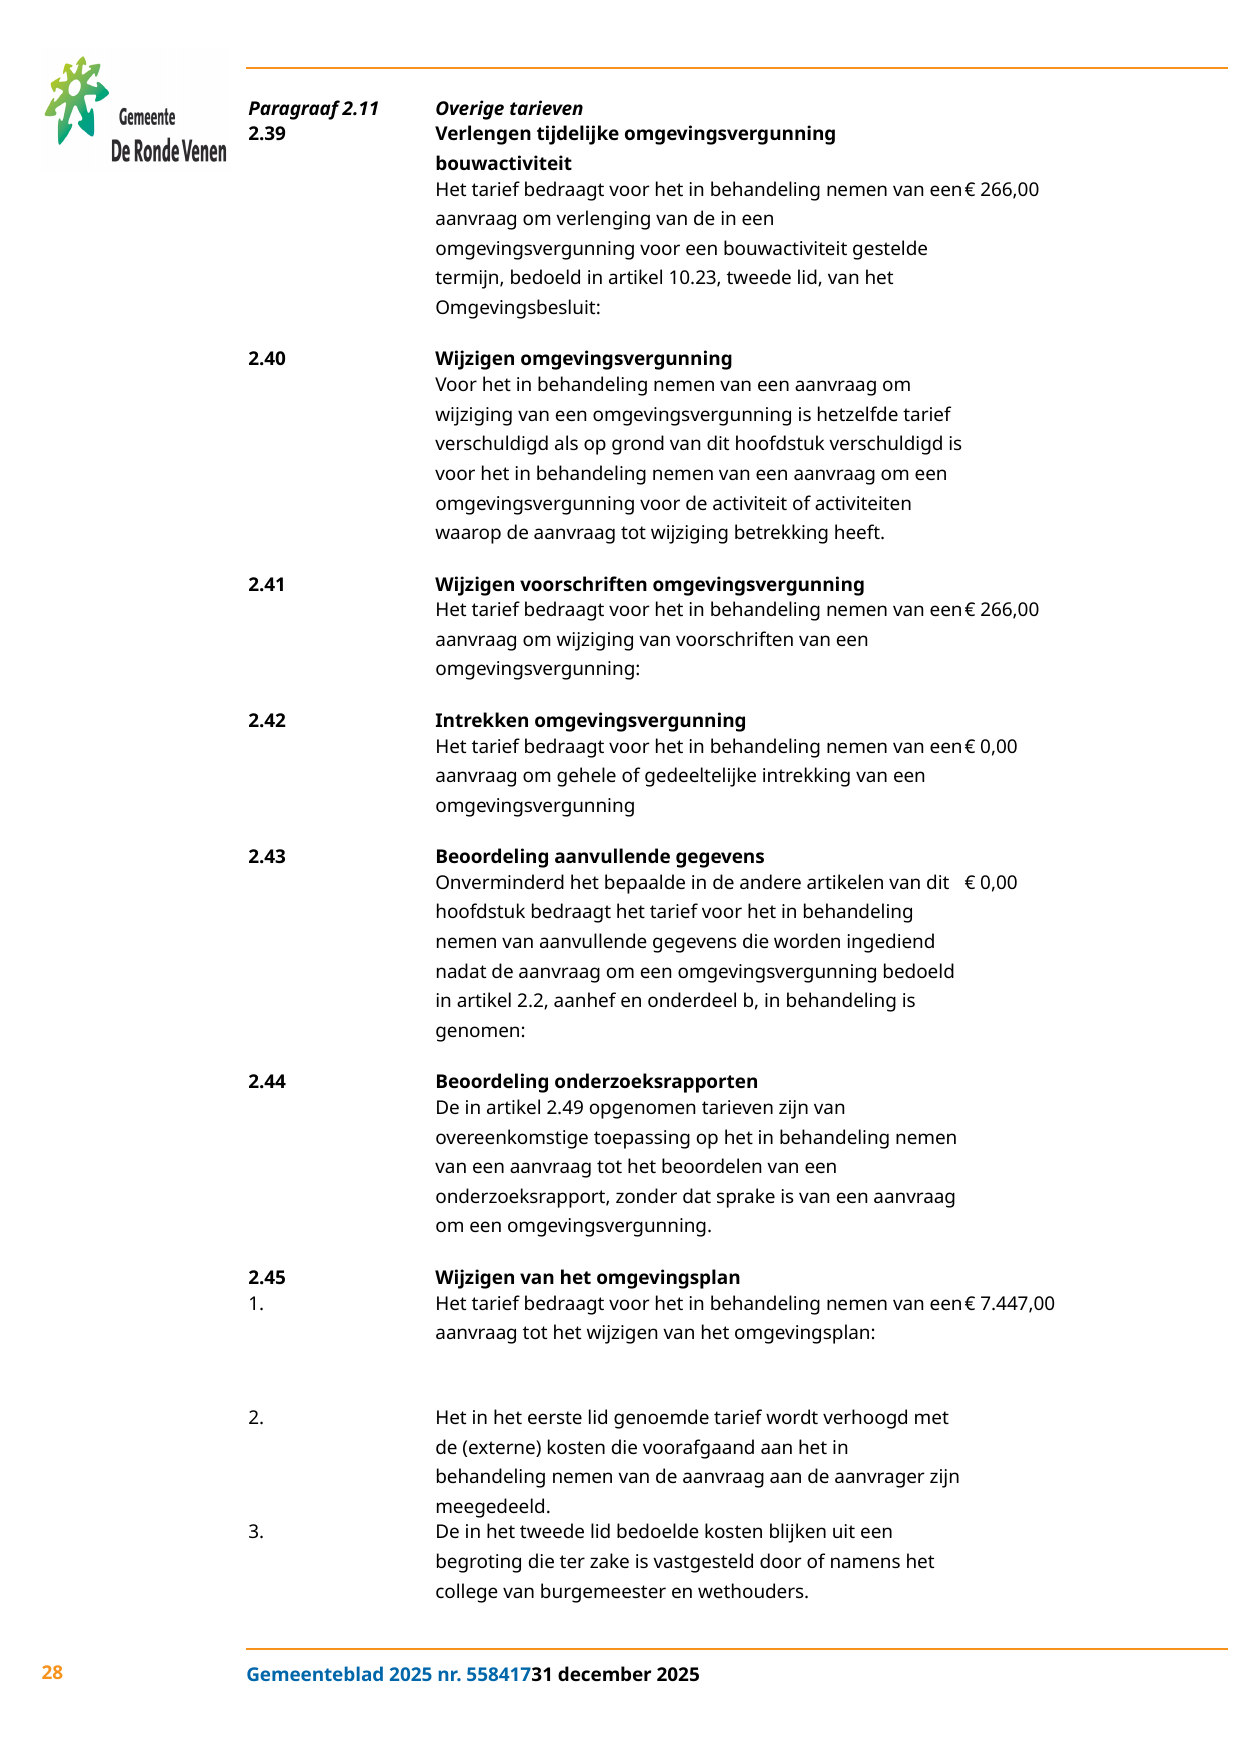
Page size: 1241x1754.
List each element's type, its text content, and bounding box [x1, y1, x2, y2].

table_cell Paragraaf 2.11 [248, 95, 435, 121]
table_cell Wijzigen omgevingsvergunning [435, 346, 964, 371]
table_cell [964, 1264, 1152, 1290]
table_cell [964, 1069, 1152, 1094]
table_cell Verlengen tijdelijke omgevingsvergunning bouwactiviteit [435, 121, 964, 176]
table_cell [964, 571, 1152, 596]
table_cell € 0,00 [964, 733, 1152, 818]
table_cell [435, 545, 964, 571]
table_cell [964, 1519, 1152, 1604]
table_cell [964, 371, 1152, 545]
table_cell Overige tarieven [435, 95, 964, 121]
table_cell [964, 121, 1152, 176]
table_cell [435, 1043, 964, 1068]
table_cell [248, 371, 435, 545]
table_cell [435, 681, 964, 707]
table_cell Wijzigen voorschriften omgevingsvergunning [435, 571, 964, 596]
table_cell [964, 1404, 1152, 1519]
table_cell 2.39 [248, 121, 435, 176]
table_cell [248, 320, 435, 346]
table_cell [964, 545, 1152, 571]
table_cell Wijzigen van het omgevingsplan [435, 1264, 964, 1290]
table_cell [964, 95, 1152, 121]
table_cell Beoordeling aanvullende gegevens [435, 844, 964, 869]
table_cell [964, 346, 1152, 371]
table_cell [964, 320, 1152, 346]
table_cell 2.43 [248, 844, 435, 869]
table_cell € 7.447,00 [964, 1290, 1152, 1404]
table_cell € 0,00 [964, 869, 1152, 1043]
table_cell De in het tweede lid bedoelde kosten blijken uit een begroting die ter zake is vastgesteld door of namens het college van burgemeester en wethouders. [435, 1519, 964, 1604]
table_cell De in artikel 2.49 opgenomen tarieven zijn van overeenkomstige toepassing op het in behandeling nemen van een aanvraag tot het beoordelen van een onderzoeksrapport, zonder dat sprake is van een aanvraag om een omgevingsvergunning. [435, 1094, 964, 1238]
table_cell Het tarief bedraagt voor het in behandeling nemen van een aanvraag om wijziging van voorschriften van een omgevingsvergunning: [435, 596, 964, 681]
table_cell [248, 869, 435, 1043]
table_cell [248, 681, 435, 707]
table_cell Beoordeling onderzoeksrapporten [435, 1069, 964, 1094]
table_cell [964, 1238, 1152, 1264]
table_cell 2.44 [248, 1069, 435, 1094]
table_cell [964, 1094, 1152, 1238]
table_cell Onverminderd het bepaalde in de andere artikelen van dit hoofdstuk bedraagt het tarief voor het in behandeling nemen van aanvullende gegevens die worden ingediend nadat de aanvraag om een omgevingsvergunning bedoeld in artikel 2.2, aanhef en onderdeel b, in behandeling is genomen: [435, 869, 964, 1043]
table_cell € 266,00 [964, 596, 1152, 681]
table_cell 1. [248, 1290, 435, 1404]
table_cell [435, 320, 964, 346]
table_cell Voor het in behandeling nemen van een aanvraag om wijziging van een omgevingsvergunning is hetzelfde tarief verschuldigd als op grond van dit hoofdstuk verschuldigd is voor het in behandeling nemen van een aanvraag om een omgevingsvergunning voor de activiteit of activiteiten waarop de aanvraag tot wijziging betrekking heeft. [435, 371, 964, 545]
table_cell [964, 681, 1152, 707]
table_cell [964, 1043, 1152, 1068]
table_cell 2.40 [248, 346, 435, 371]
table_cell [248, 1238, 435, 1264]
table_cell [248, 596, 435, 681]
table_cell [248, 545, 435, 571]
table_cell Het tarief bedraagt voor het in behandeling nemen van een aanvraag om verlenging van de in een omgevingsvergunning voor een bouwactiviteit gestelde termijn, bedoeld in artikel 10.23, tweede lid, van het Omgevingsbesluit: [435, 176, 964, 320]
table_cell [435, 1238, 964, 1264]
table_cell [248, 1094, 435, 1238]
table_cell [248, 176, 435, 320]
table_cell Het tarief bedraagt voor het in behandeling nemen van een aanvraag om gehele of gedeeltelijke intrekking van een omgevingsvergunning [435, 733, 964, 818]
table_cell [964, 707, 1152, 733]
table_cell 2.45 [248, 1264, 435, 1290]
picture [41, 47, 231, 172]
table_cell Intrekken omgevingsvergunning [435, 707, 964, 733]
table_cell [248, 1043, 435, 1068]
table_cell 2.42 [248, 707, 435, 733]
table_cell [435, 818, 964, 843]
table_cell [964, 818, 1152, 843]
table_cell 2. [248, 1404, 435, 1519]
table_cell 3. [248, 1519, 435, 1604]
table_cell € 266,00 [964, 176, 1152, 320]
table_cell 2.41 [248, 571, 435, 596]
table_cell [248, 818, 435, 843]
table_cell Het in het eerste lid genoemde tarief wordt verhoogd met de (externe) kosten die voorafgaand aan het in behandeling nemen van de aanvraag aan de aanvrager zijn meegedeeld. [435, 1404, 964, 1519]
table_cell Het tarief bedraagt voor het in behandeling nemen van een aanvraag tot het wijzigen van het omgevingsplan: [435, 1290, 964, 1404]
table_cell [248, 733, 435, 818]
table_cell [964, 844, 1152, 869]
